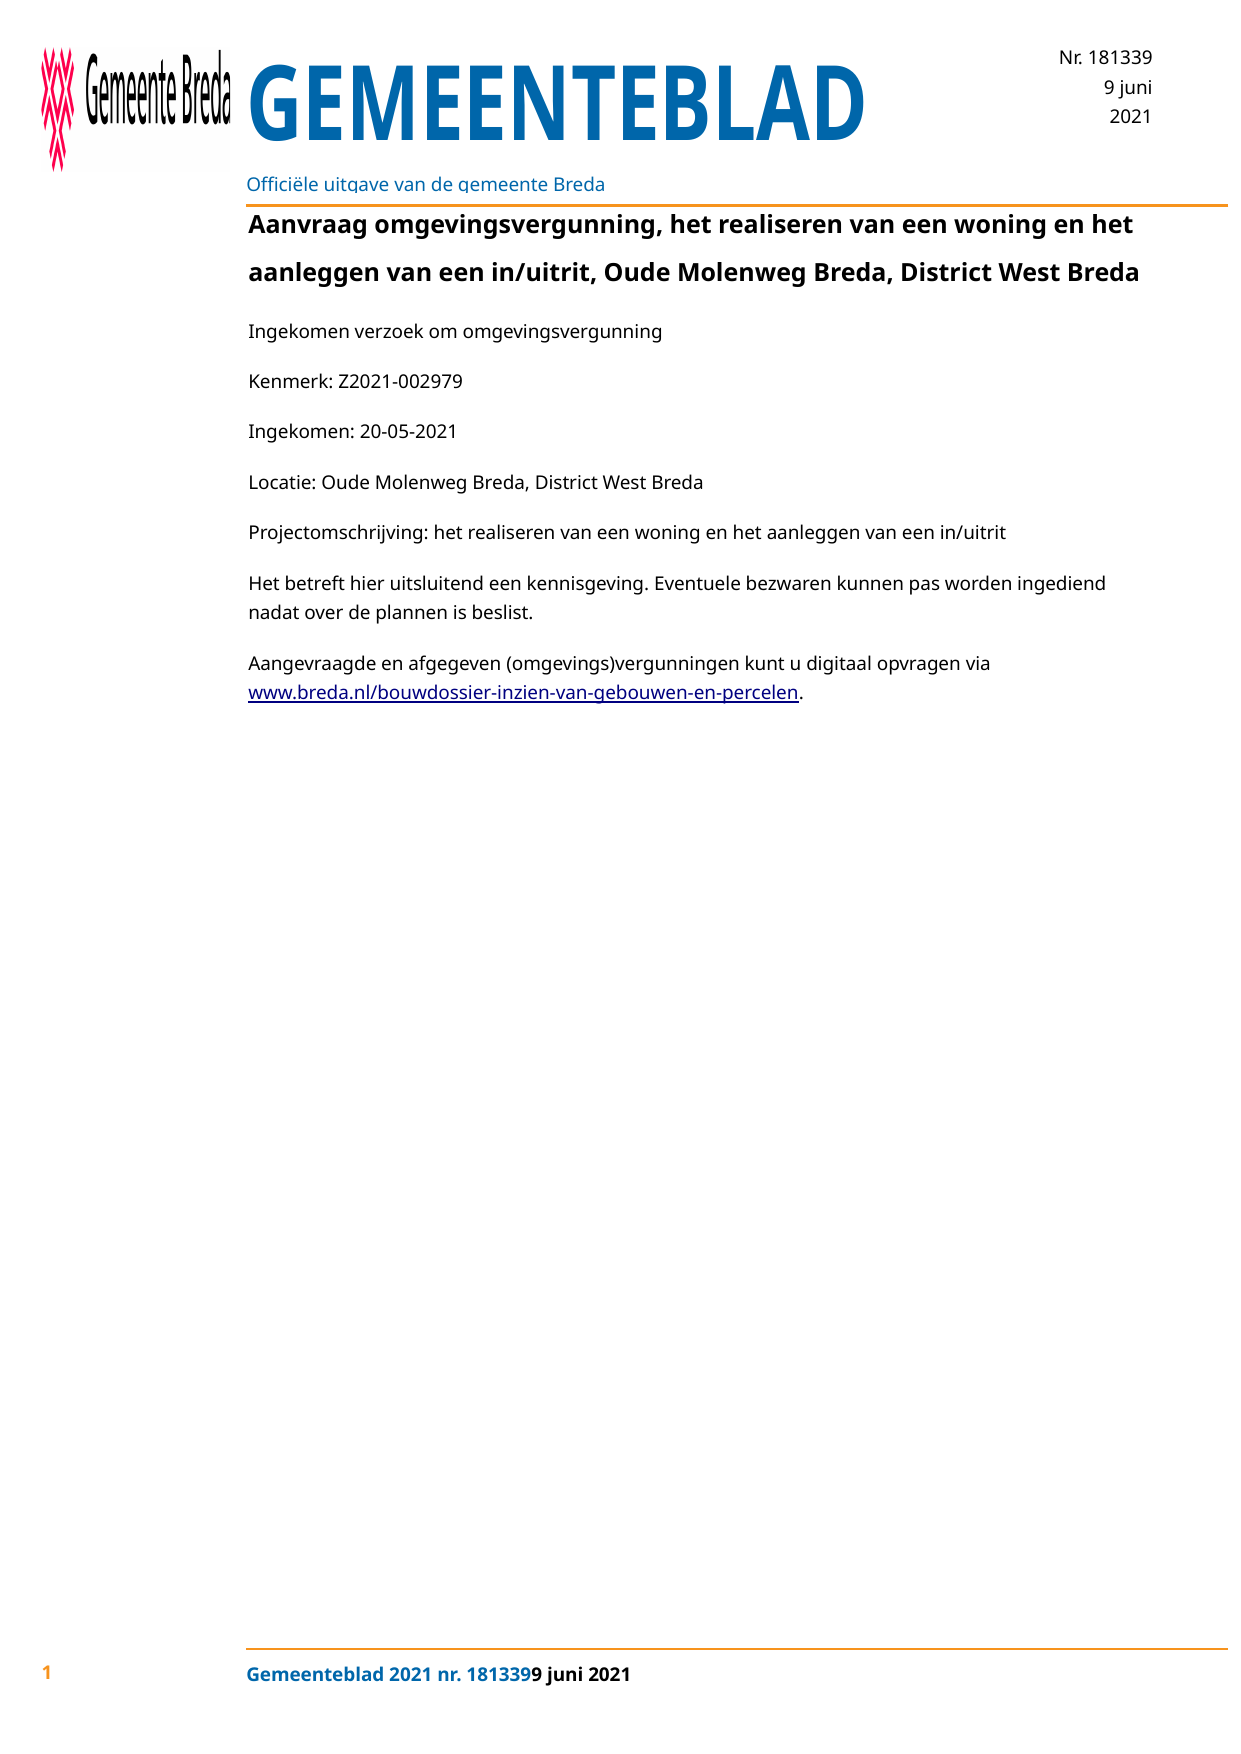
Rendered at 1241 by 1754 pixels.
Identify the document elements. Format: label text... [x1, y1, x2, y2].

text Locatie: Oude Molenweg Breda, District West Breda [248, 469, 1152, 495]
text Het betreft hier uitsluitend een kennisgeving. Eventuele bezwaren kunnen pas worden ingediend nadat over de plannen is beslist. [248, 570, 1152, 625]
text Ingekomen: 20-05-2021 [248, 419, 1152, 444]
text Aangevraagde en afgegeven (omgevings)vergunningen kunt u digitaal opvragen via www.breda.nl/bouwdossier-inzien-van-gebouwen-en-percelen. [248, 650, 1152, 705]
text Projectomschrijving: het realiseren van een woning en het aanleggen van een in/uitrit [248, 519, 1152, 545]
text Kenmerk: Z2021-002979 [248, 368, 1152, 394]
text Aanvraag omgevingsvergunning, het realiseren van een woning en het aanleggen van een in/uitrit, Oude Molenweg Breda, District West Breda [248, 207, 1152, 288]
text Ingekomen verzoek om omgevingsvergunning [248, 318, 1152, 344]
picture [41, 47, 231, 172]
